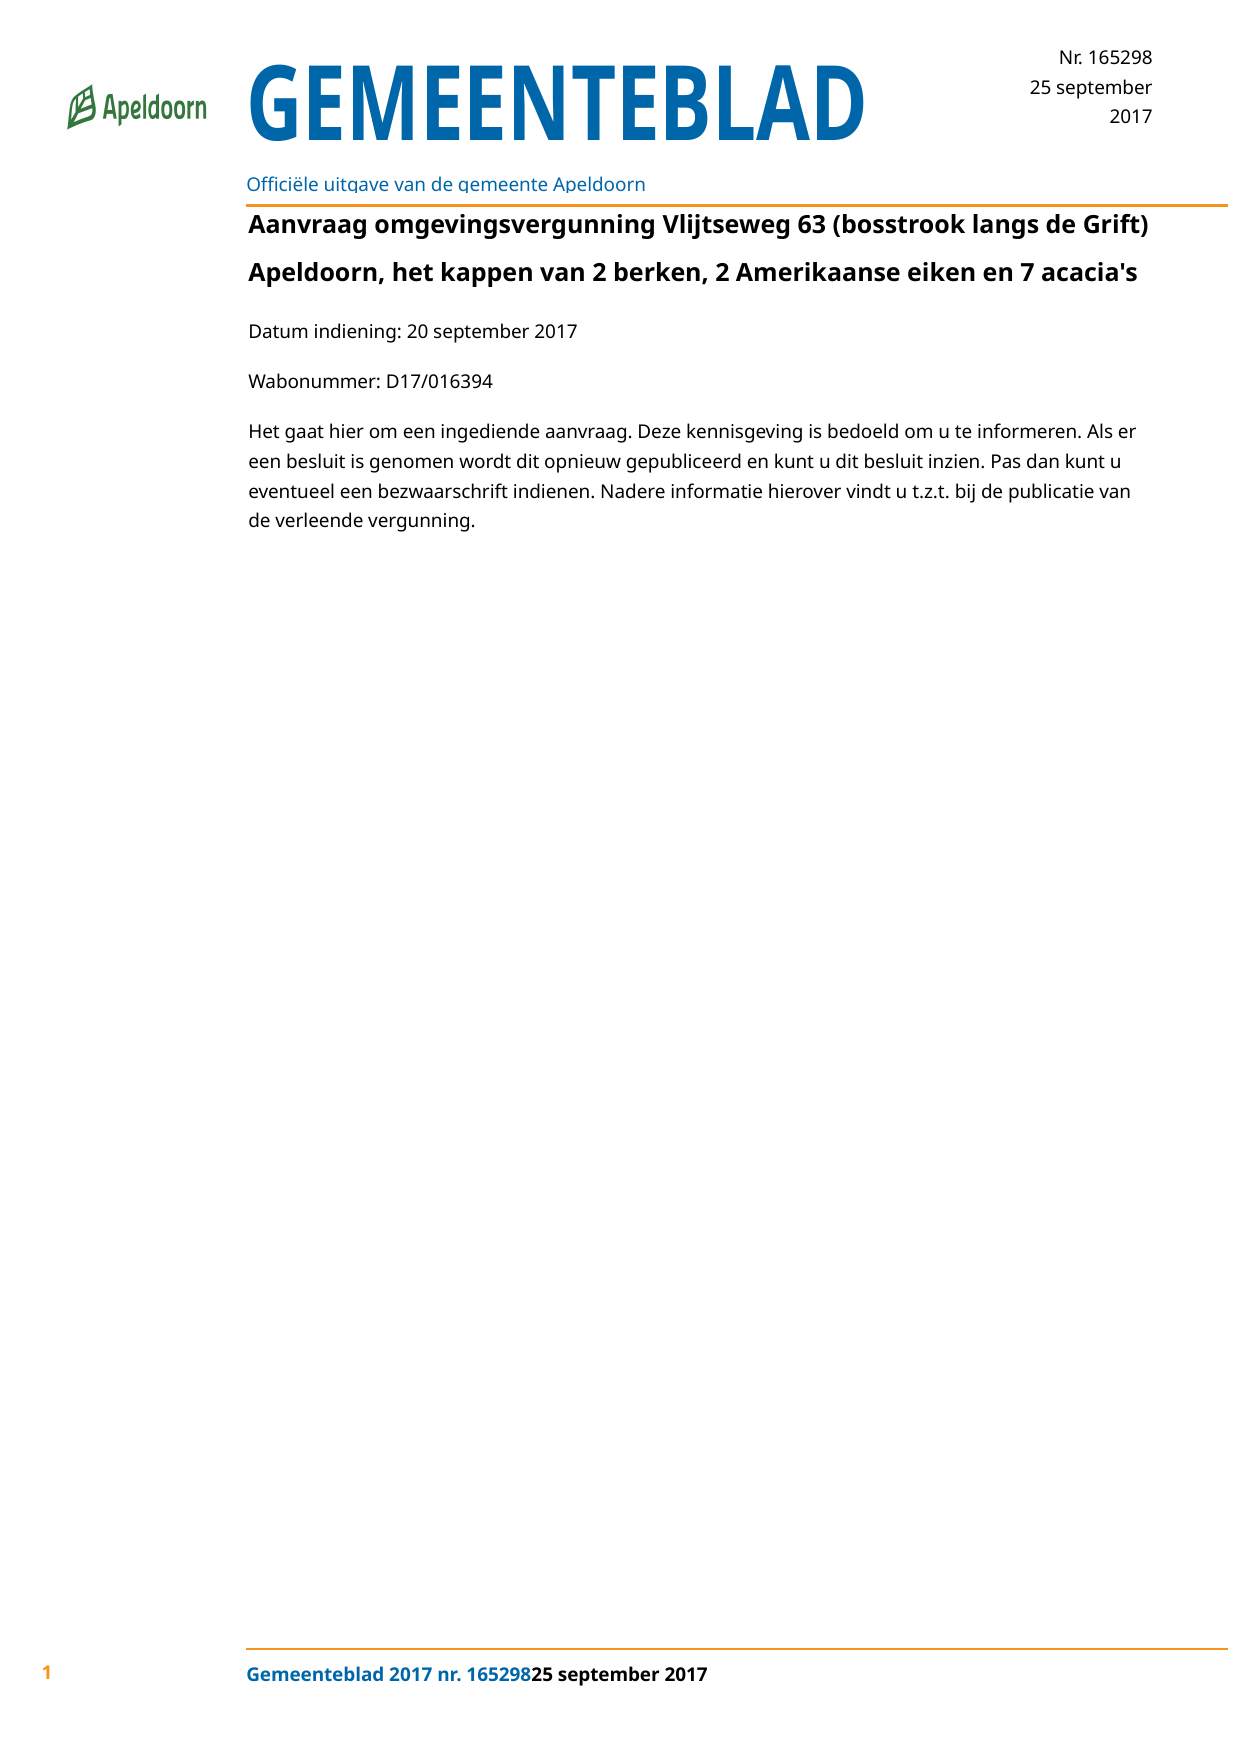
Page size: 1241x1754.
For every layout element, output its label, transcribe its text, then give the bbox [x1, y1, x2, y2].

text Aanvraag omgevingsvergunning Vlijtseweg 63 (bosstrook langs de Grift) Apeldoorn, het kappen van 2 berken, 2 Amerikaanse eiken en 7 acacia's [248, 207, 1152, 288]
text Het gaat hier om een ingediende aanvraag. Deze kennisgeving is bedoeld om u te informeren. Als er een besluit is genomen wordt dit opnieuw gepubliceerd en kunt u dit besluit inzien. Pas dan kunt u eventueel een bezwaarschrift indienen. Nadere informatie hierover vindt u t.z.t. bij de publicatie van de verleende vergunning. [248, 419, 1152, 533]
text Wabonummer: D17/016394 [248, 368, 1152, 394]
text Datum indiening: 20 september 2017 [248, 318, 1152, 344]
picture [41, 47, 231, 172]
